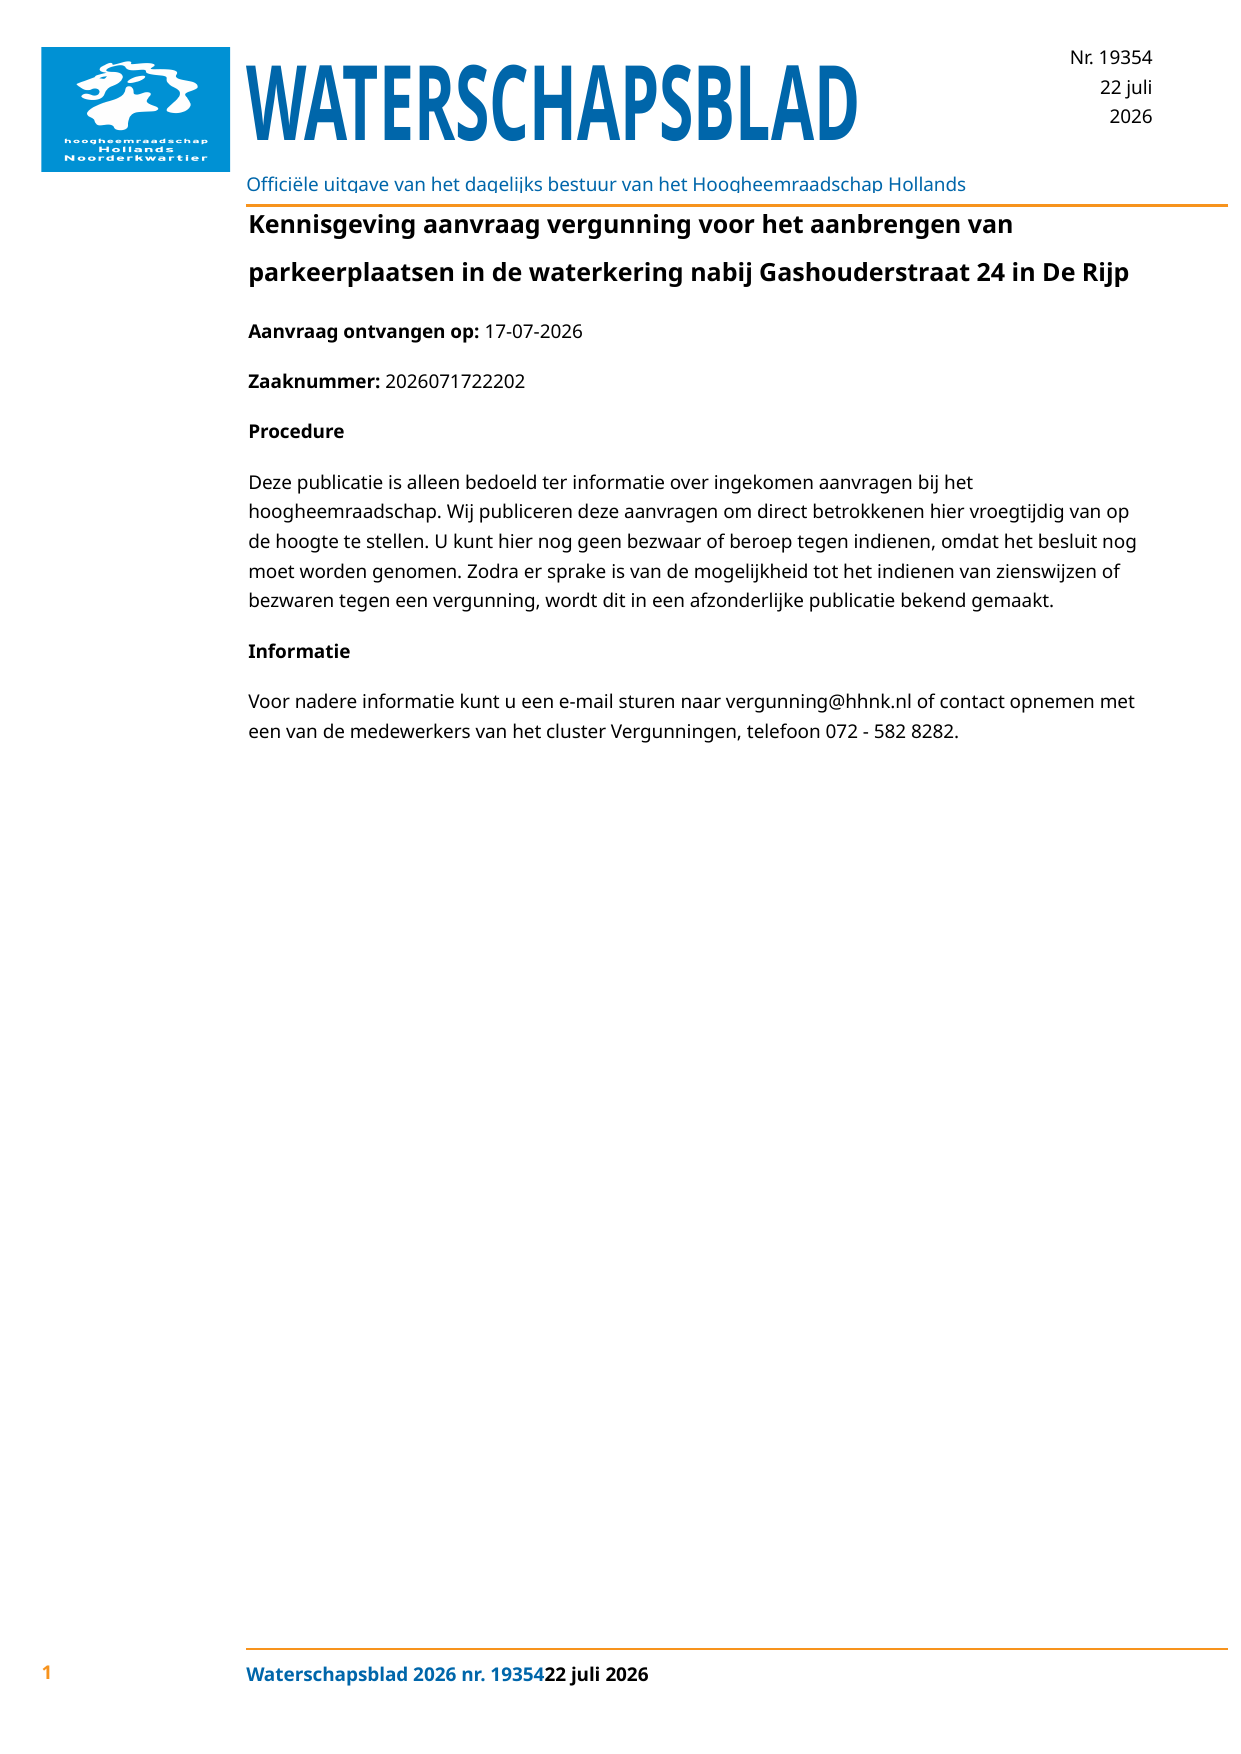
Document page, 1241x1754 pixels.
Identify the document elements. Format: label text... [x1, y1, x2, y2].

text Procedure [248, 419, 1152, 444]
picture [88, 87, 157, 130]
text Kennisgeving aanvraag vergunning voor het aanbrengen van parkeerplaatsen in de waterkering nabij Gashouderstraat 24 in De Rijp [248, 207, 1152, 288]
text Informatie [248, 638, 1152, 664]
text Zaaknummer: 2026071722202 [248, 368, 1152, 394]
picture [118, 62, 197, 112]
picture [78, 64, 122, 99]
text Voor nadere informatie kunt u een e-mail sturen naar vergunning@hhnk.nl of contact opnemen met een van de medewerkers van het cluster Vergunningen, telefoon 072 - 582 8282. [248, 688, 1152, 744]
picture [129, 76, 144, 82]
text Deze publicatie is alleen bedoeld ter informatie over ingekomen aanvragen bij het hoogheemraadschap. Wij publiceren deze aanvragen om direct betrokkenen hier vroegtijdig van op de hoogte te stellen. U kunt hier nog geen bezwaar of beroep tegen indienen, omdat het besluit nog moet worden genomen. Zodra er sprake is van de mogelijkheid tot het indienen van zienswijzen of bezwaren tegen een vergunning, wordt dit in een afzonderlijke publicatie bekend gemaakt. [248, 469, 1152, 613]
text Aanvraag ontvangen op: 17-07-2026 [248, 318, 1152, 344]
